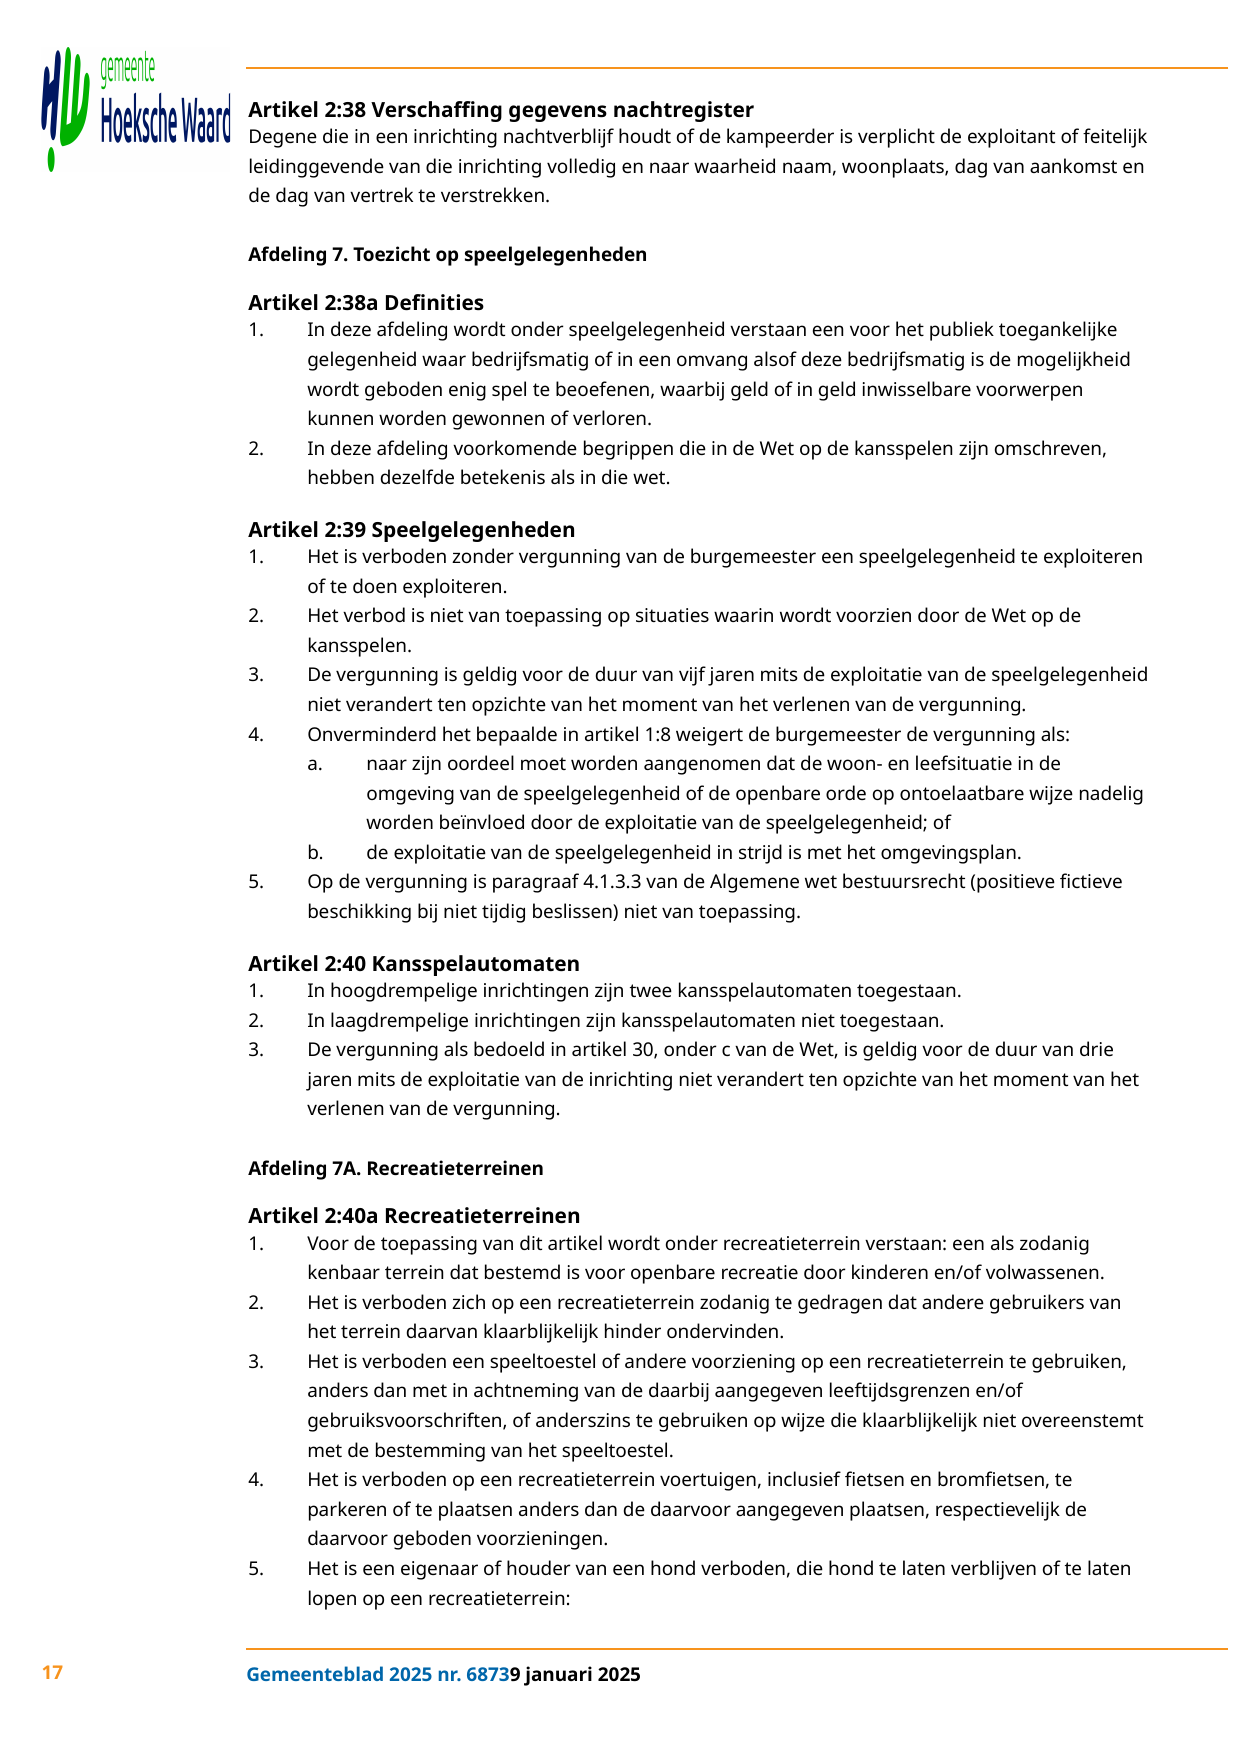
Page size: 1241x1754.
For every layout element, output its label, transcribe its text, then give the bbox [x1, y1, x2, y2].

list Onverminderd het bepaalde in artikel 1:8 weigert de burgemeester de vergunning als: [248, 721, 1152, 747]
text Artikel 2:39 Speelgelegenheden [248, 515, 1152, 543]
list de exploitatie van de speelgelegenheid in strijd is met het omgevingsplan. [307, 839, 1152, 865]
text Afdeling 7. Toezicht op speelgelegenheden [248, 242, 1152, 267]
list Het is verboden zonder vergunning van de burgemeester een speelgelegenheid te exploiteren of te doen exploiteren. [248, 543, 1152, 599]
list In deze afdeling wordt onder speelgelegenheid verstaan een voor het publiek toegankelijke gelegenheid waar bedrijfsmatig of in een omvang alsof deze bedrijfsmatig is de mogelijkheid wordt geboden enig spel te beoefenen, waarbij geld of in geld inwisselbare voorwerpen kunnen worden gewonnen of verloren. [248, 317, 1152, 431]
list De vergunning is geldig voor de duur van vijf jaren mits de exploitatie van de speelgelegenheid niet verandert ten opzichte van het moment van het verlenen van de vergunning. [248, 662, 1152, 717]
list Op de vergunning is paragraaf 4.1.3.3 van de Algemene wet bestuursrecht (positieve fictieve beschikking bij niet tijdig beslissen) niet van toepassing. [248, 869, 1152, 924]
text Degene die in een inrichting nachtverblijf houdt of de kampeerder is verplicht de exploitant of feitelijk leidinggevende van die inrichting volledig en naar waarheid naam, woonplaats, dag van aankomst en de dag van vertrek te verstrekken. [248, 123, 1152, 208]
list Het is verboden zich op een recreatieterrein zodanig te gedragen dat andere gebruikers van het terrein daarvan klaarblijkelijk hinder ondervinden. [248, 1289, 1152, 1344]
list In deze afdeling voorkomende begrippen die in de Wet op de kansspelen zijn omschreven, hebben dezelfde betekenis als in die wet. [248, 435, 1152, 490]
list Het verbod is niet van toepassing op situaties waarin wordt voorzien door de Wet op de kansspelen. [248, 602, 1152, 658]
text Artikel 2:38 Verschaffing gegevens nachtregister [248, 95, 1152, 123]
list De vergunning als bedoeld in artikel 30, onder c van de Wet, is geldig voor de duur van drie jaren mits de exploitatie van de inrichting niet verandert ten opzichte van het moment van het verlenen van de vergunning. [248, 1036, 1152, 1121]
list naar zijn oordeel moet worden aangenomen dat de woon- en leefsituatie in de omgeving van de speelgelegenheid of de openbare orde op ontoelaatbare wijze nadelig worden beïnvloed door de exploitatie van de speelgelegenheid; of [307, 750, 1152, 835]
list In laagdrempelige inrichtingen zijn kansspelautomaten niet toegestaan. [248, 1007, 1152, 1032]
list Het is verboden op een recreatieterrein voertuigen, inclusief fietsen en bromfietsen, te parkeren of te plaatsen anders dan de daarvoor aangegeven plaatsen, respectievelijk de daarvoor geboden voorzieningen. [248, 1466, 1152, 1551]
text Artikel 2:40a Recreatieterreinen [248, 1201, 1152, 1230]
picture [41, 47, 231, 172]
list Het is verboden een speeltoestel of andere voorziening op een recreatieterrein te gebruiken, anders dan met in achtneming van de daarbij aangegeven leeftijdsgrenzen en/of gebruiksvoorschriften, of anderszins te gebruiken op wijze die klaarblijkelijk niet overeenstemt met de bestemming van het speeltoestel. [248, 1348, 1152, 1462]
text Afdeling 7A. Recreatieterreinen [248, 1155, 1152, 1180]
list Voor de toepassing van dit artikel wordt onder recreatieterrein verstaan: een als zodanig kenbaar terrein dat bestemd is voor openbare recreatie door kinderen en/of volwassenen. [248, 1230, 1152, 1285]
text Artikel 2:40 Kansspelautomaten [248, 949, 1152, 977]
list In hoogdrempelige inrichtingen zijn twee kansspelautomaten toegestaan. [248, 977, 1152, 1003]
text Artikel 2:38a Definities [248, 288, 1152, 317]
list Het is een eigenaar of houder van een hond verboden, die hond te laten verblijven of te laten lopen op een recreatieterrein: [248, 1555, 1152, 1610]
